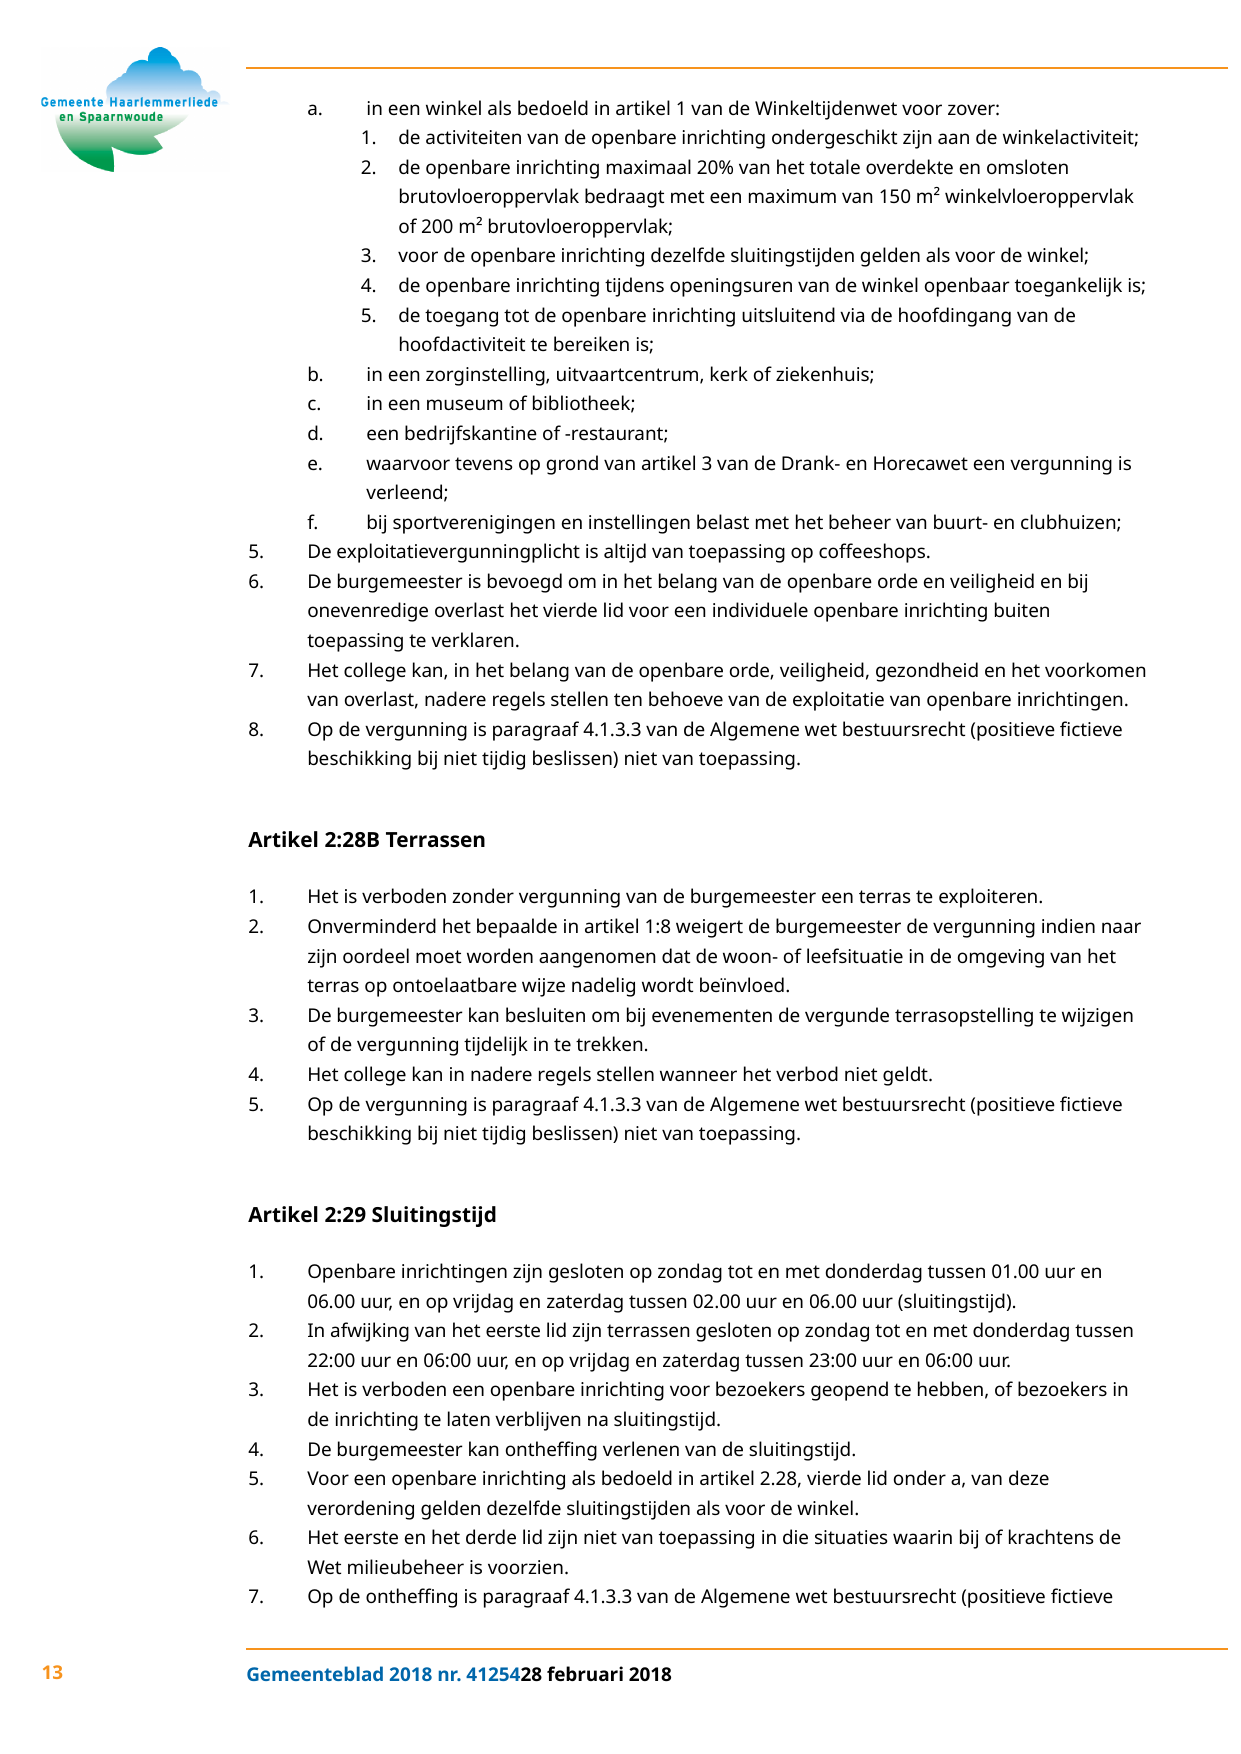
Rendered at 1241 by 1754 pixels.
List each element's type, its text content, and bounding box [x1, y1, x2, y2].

list Het eerste en het derde lid zijn niet van toepassing in die situaties waarin bij of krachtens de Wet milieubeheer is voorzien. [248, 1524, 1152, 1580]
text Artikel 2:29 Sluitingstijd [248, 1200, 1152, 1229]
list Op de vergunning is paragraaf 4.1.3.3 van de Algemene wet bestuursrecht (positieve fictieve beschikking bij niet tijdig beslissen) niet van toepassing. [248, 716, 1152, 771]
list de openbare inrichting tijdens openingsuren van de winkel openbaar toegankelijk is; [361, 272, 1152, 298]
list Onverminderd het bepaalde in artikel 1:8 weigert de burgemeester de vergunning indien naar zijn oordeel moet worden aangenomen dat de woon- of leefsituatie in de omgeving van het terras op ontoelaatbare wijze nadelig wordt beïnvloed. [248, 913, 1152, 998]
list De exploitatievergunningplicht is altijd van toepassing op coffeeshops. [248, 538, 1152, 564]
list Het is verboden zonder vergunning van de burgemeester een terras te exploiteren. [248, 884, 1152, 909]
list voor de openbare inrichting dezelfde sluitingstijden gelden als voor de winkel; [361, 243, 1152, 268]
list de activiteiten van de openbare inrichting ondergeschikt zijn aan de winkelactiviteit; [361, 124, 1152, 150]
list De burgemeester kan besluiten om bij evenementen de vergunde terrasopstelling te wijzigen of de vergunning tijdelijk in te trekken. [248, 1002, 1152, 1057]
picture [41, 47, 231, 172]
list In afwijking van het eerste lid zijn terrassen gesloten op zondag tot en met donderdag tussen 22:00 uur en 06:00 uur, en op vrijdag en zaterdag tussen 23:00 uur en 06:00 uur. [248, 1317, 1152, 1373]
list Het is verboden een openbare inrichting voor bezoekers geopend te hebben, of bezoekers in de inrichting te laten verblijven na sluitingstijd. [248, 1377, 1152, 1432]
text Artikel 2:28B Terrassen [248, 826, 1152, 854]
list Op de vergunning is paragraaf 4.1.3.3 van de Algemene wet bestuursrecht (positieve fictieve beschikking bij niet tijdig beslissen) niet van toepassing. [248, 1091, 1152, 1146]
list in een zorginstelling, uitvaartcentrum, kerk of ziekenhuis; [307, 361, 1152, 387]
list de toegang tot de openbare inrichting uitsluitend via de hoofdingang van de hoofdactiviteit te bereiken is; [361, 302, 1152, 357]
list Openbare inrichtingen zijn gesloten op zondag tot en met donderdag tussen 01.00 uur en 06.00 uur, en op vrijdag en zaterdag tussen 02.00 uur en 06.00 uur (sluitingstijd). [248, 1258, 1152, 1314]
list in een museum of bibliotheek; [307, 391, 1152, 416]
list een bedrijfskantine of -restaurant; [307, 420, 1152, 446]
list De burgemeester is bevoegd om in het belang van de openbare orde en veiligheid en bij onevenredige overlast het vierde lid voor een individuele openbare inrichting buiten toepassing te verklaren. [248, 568, 1152, 653]
list waarvoor tevens op grond van artikel 3 van de Drank- en Horecawet een vergunning is verleend; [307, 450, 1152, 505]
list de openbare inrichting maximaal 20% van het totale overdekte en omsloten brutovloeroppervlak bedraagt met een maximum van 150 m² winkelvloeroppervlak of 200 m² brutovloeroppervlak; [361, 154, 1152, 239]
list Het college kan, in het belang van de openbare orde, veiligheid, gezondheid en het voorkomen van overlast, nadere regels stellen ten behoeve van de exploitatie van openbare inrichtingen. [248, 657, 1152, 712]
list in een winkel als bedoeld in artikel 1 van de Winkeltijdenwet voor zover: [307, 95, 1152, 121]
list De burgemeester kan ontheffing verlenen van de sluitingstijd. [248, 1436, 1152, 1462]
list Voor een openbare inrichting als bedoeld in artikel 2.28, vierde lid onder a, van deze verordening gelden dezelfde sluitingstijden als voor de winkel. [248, 1465, 1152, 1521]
list Het college kan in nadere regels stellen wanneer het verbod niet geldt. [248, 1061, 1152, 1087]
list Op de ontheffing is paragraaf 4.1.3.3 van de Algemene wet bestuursrecht (positieve fictieve [248, 1584, 1152, 1609]
list bij sportverenigingen en instellingen belast met het beheer van buurt- en clubhuizen; [307, 509, 1152, 535]
